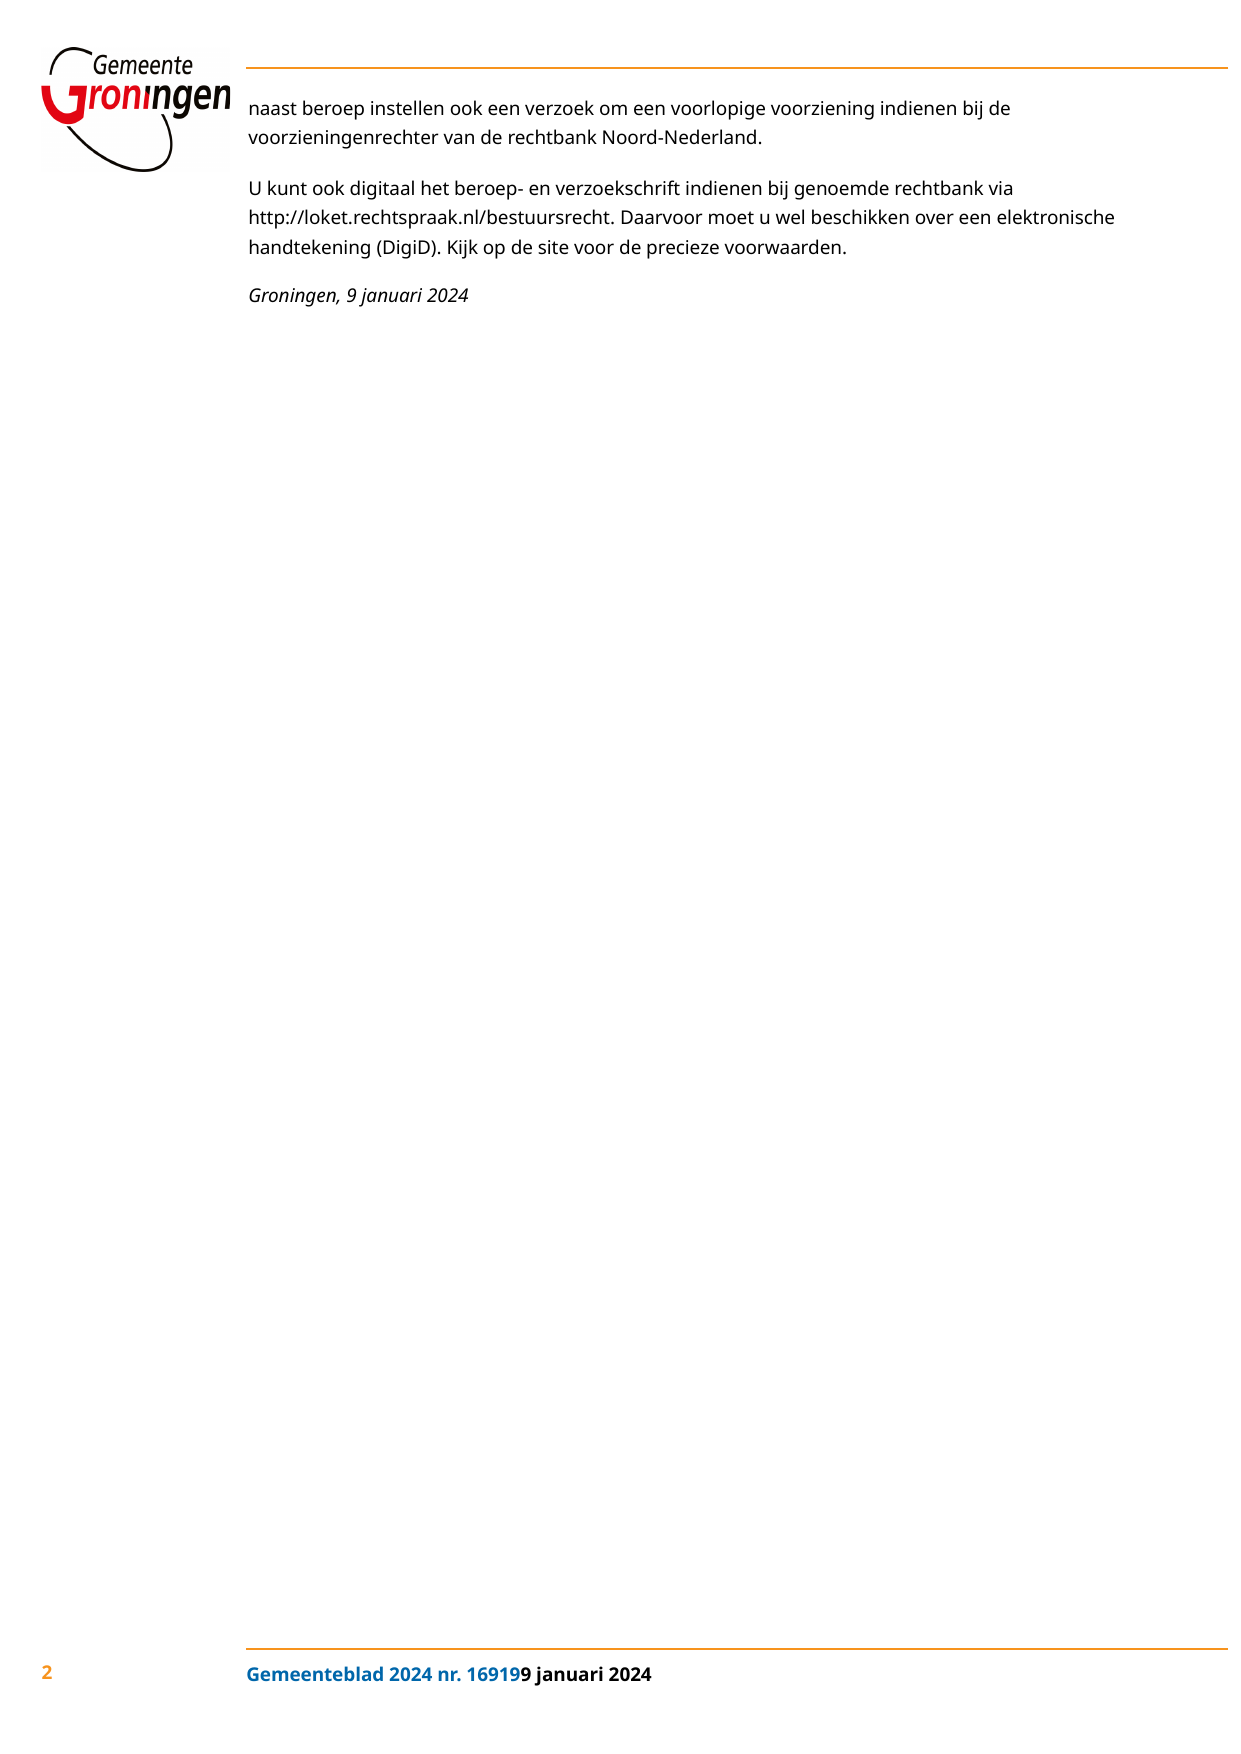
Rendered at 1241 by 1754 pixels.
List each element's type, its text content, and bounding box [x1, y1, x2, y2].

picture [41, 47, 231, 172]
text U kunt ook digitaal het beroep- en verzoekschrift indienen bij genoemde rechtbank via http://loket.rechtspraak.nl/bestuursrecht. Daarvoor moet u wel beschikken over een elektronische handtekening (DigiD). Kijk op de site voor de precieze voorwaarden. [248, 175, 1152, 260]
text naast beroep instellen ook een verzoek om een voorlopige voorziening indienen bij de voorzieningenrechter van de rechtbank Noord-Nederland. [248, 95, 1152, 150]
text Groningen, 9 januari 2024 [248, 282, 1152, 307]
